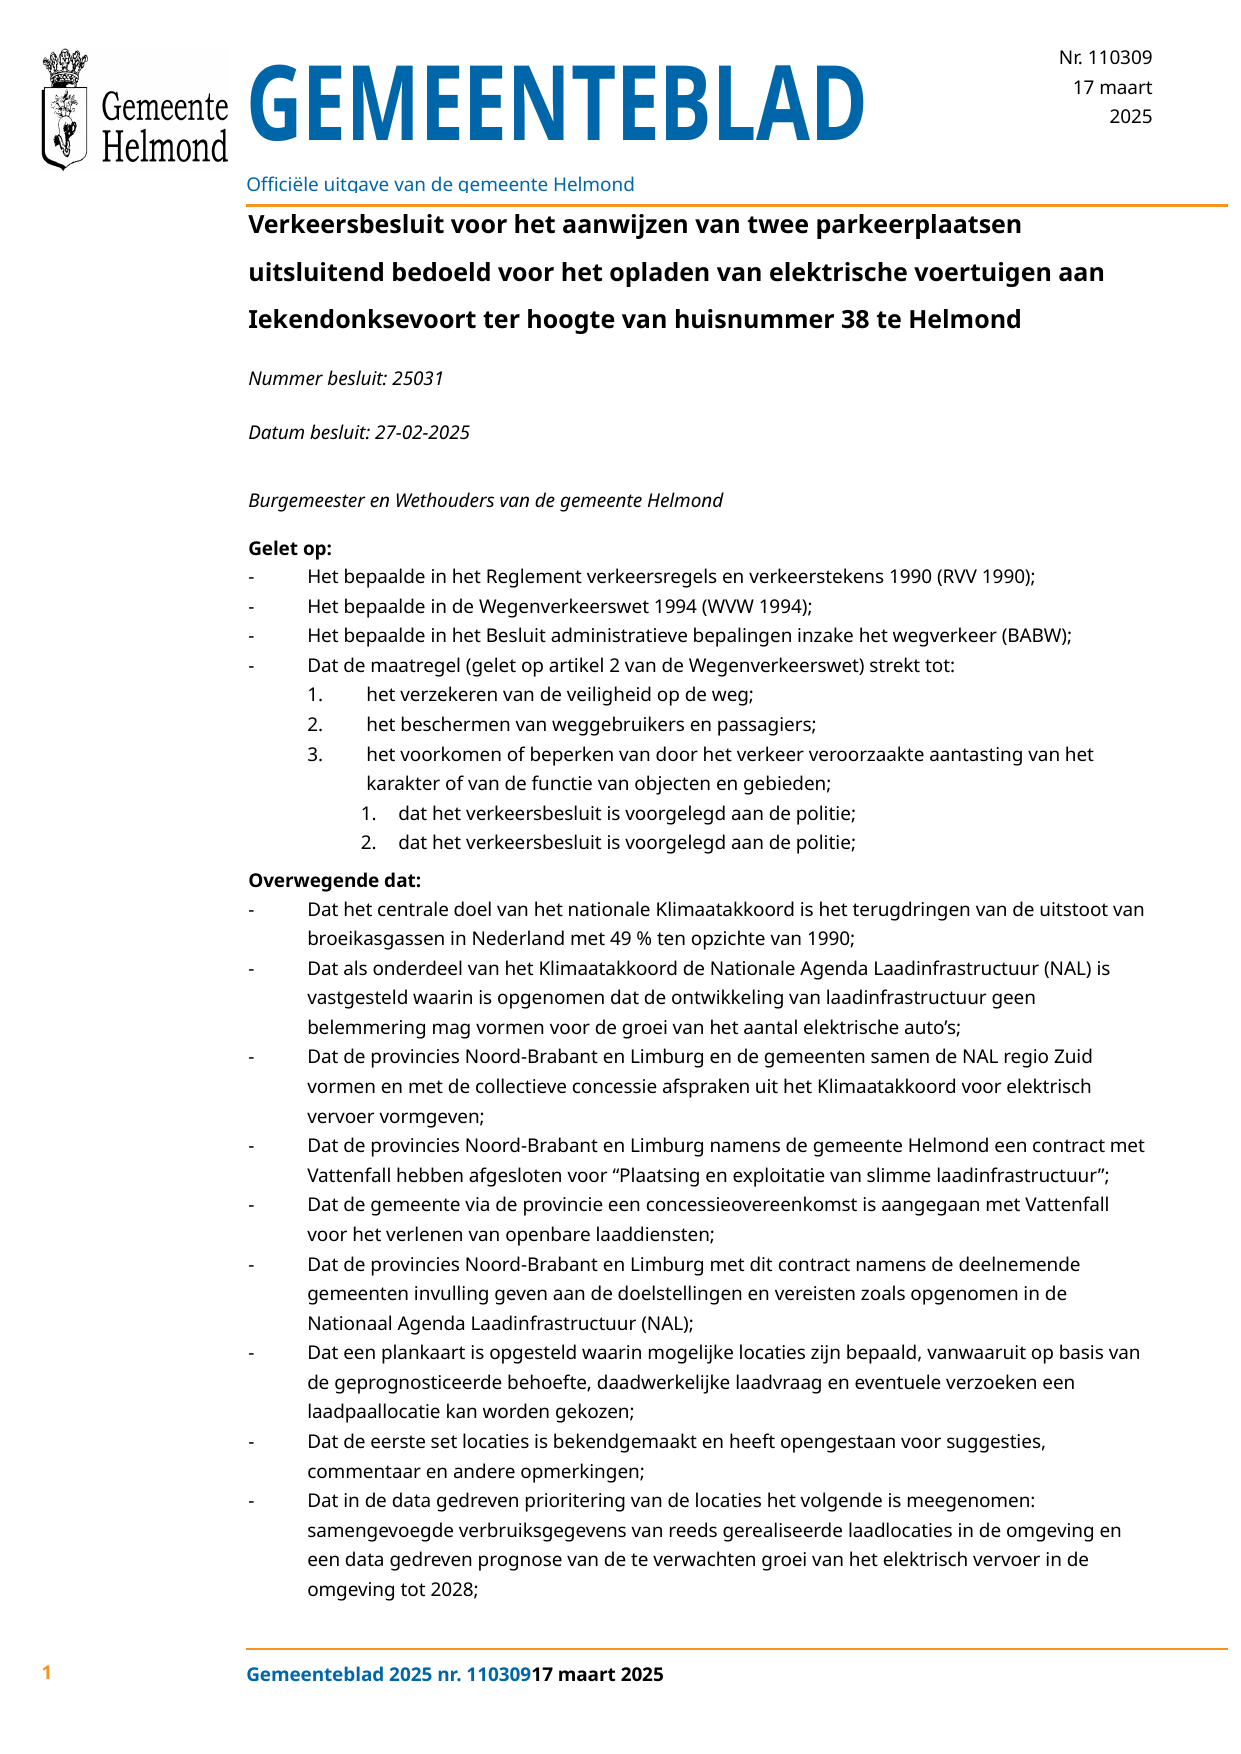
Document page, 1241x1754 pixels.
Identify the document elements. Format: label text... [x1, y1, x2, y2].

text Datum besluit: 27-02-2025 [248, 419, 1152, 445]
list dat het verkeersbesluit is voorgelegd aan de politie; [361, 829, 1152, 855]
list het beschermen van weggebruikers en passagiers; [307, 711, 1152, 737]
list Het bepaalde in het Reglement verkeersregels en verkeerstekens 1990 (RVV 1990); [248, 563, 1152, 589]
list dat het verkeersbesluit is voorgelegd aan de politie; [361, 800, 1152, 826]
list Dat de maatregel (gelet op artikel 2 van de Wegenverkeerswet) strekt tot: [248, 652, 1152, 678]
list Het bepaalde in de Wegenverkeerswet 1994 (WVW 1994); [248, 593, 1152, 618]
list Dat het centrale doel van het nationale Klimaatakkoord is het terugdringen van de uitstoot van broeikasgassen in Nederland met 49 % ten opzichte van 1990; [248, 896, 1152, 951]
list het voorkomen of beperken van door het verkeer veroorzaakte aantasting van het karakter of van de functie van objecten en gebieden; [307, 741, 1152, 796]
list Dat de provincies Noord-Brabant en Limburg en de gemeenten samen de NAL regio Zuid vormen en met de collectieve concessie afspraken uit het Klimaatakkoord voor elektrisch vervoer vormgeven; [248, 1044, 1152, 1128]
list Dat de gemeente via de provincie een concessieovereenkomst is aangegaan met Vattenfall voor het verlenen van openbare laaddiensten; [248, 1192, 1152, 1247]
text Overwegende dat: [248, 867, 1152, 893]
list het verzekeren van de veiligheid op de weg; [307, 682, 1152, 707]
list Dat als onderdeel van het Klimaatakkoord de Nationale Agenda Laadinfrastructuur (NAL) is vastgesteld waarin is opgenomen dat de ontwikkeling van laadinfrastructuur geen belemmering mag vormen voor de groei van het aantal elektrische auto’s; [248, 955, 1152, 1040]
text Gelet op: [248, 535, 1152, 561]
list Dat de eerste set locaties is bekendgemaakt en heeft opengestaan voor suggesties, commentaar en andere opmerkingen; [248, 1428, 1152, 1483]
list Dat een plankaart is opgesteld waarin mogelijke locaties zijn bepaald, vanwaaruit op basis van de geprognosticeerde behoefte, daadwerkelijke laadvraag en eventuele verzoeken een laadpaallocatie kan worden gekozen; [248, 1339, 1152, 1424]
list Dat de provincies Noord-Brabant en Limburg namens de gemeente Helmond een contract met Vattenfall hebben afgesloten voor “Plaatsing en exploitatie van slimme laadinfrastructuur”; [248, 1132, 1152, 1188]
text Nummer besluit: 25031 [248, 366, 1152, 391]
text Verkeersbesluit voor het aanwijzen van twee parkeerplaatsen uitsluitend bedoeld voor het opladen van elektrische voertuigen aan Iekendonksevoort ter hoogte van huisnummer 38 te Helmond [248, 207, 1152, 336]
list Dat de provincies Noord-Brabant en Limburg met dit contract namens de deelnemende gemeenten invulling geven aan de doelstellingen en vereisten zoals opgenomen in de Nationaal Agenda Laadinfrastructuur (NAL); [248, 1251, 1152, 1336]
list Dat in de data gedreven prioritering van de locaties het volgende is meegenomen: samengevoegde verbruiksgegevens van reeds gerealiseerde laadlocaties in de omgeving en een data gedreven prognose van de te verwachten groei van het elektrisch vervoer in de omgeving tot 2028; [248, 1487, 1152, 1602]
text Burgemeester en Wethouders van de gemeente Helmond [248, 487, 1152, 513]
picture [41, 47, 231, 172]
list Het bepaalde in het Besluit administratieve bepalingen inzake het wegverkeer (BABW); [248, 622, 1152, 648]
